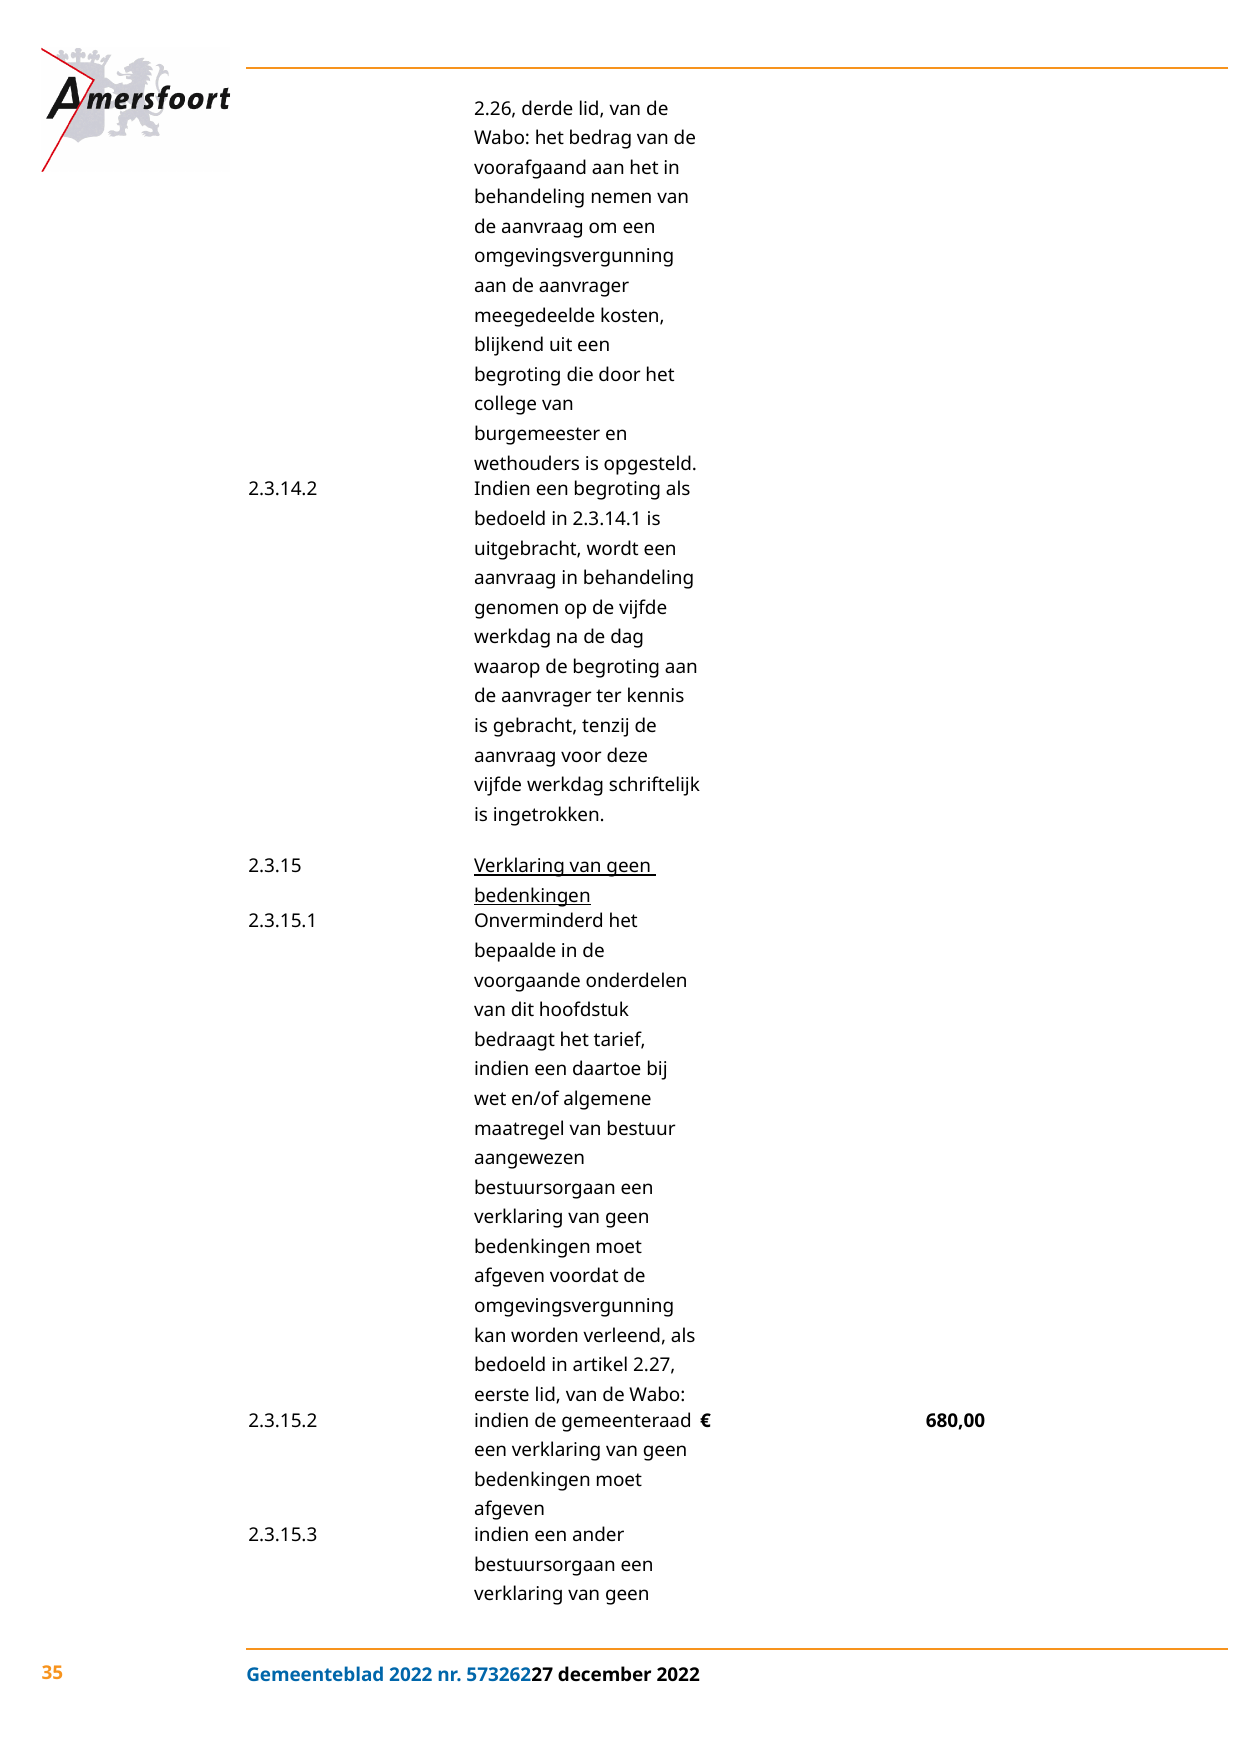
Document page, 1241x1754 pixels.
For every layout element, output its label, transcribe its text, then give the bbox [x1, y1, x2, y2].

table_cell Onverminderd het bepaalde in de voorgaande onderdelen van dit hoofdstuk bedraagt het tarief, indien een daartoe bij wet en/of algemene maatregel van bestuur aangewezen bestuursorgaan een verklaring van geen bedenkingen moet afgeven voordat de omgevingsvergunning kan worden verleend, als bedoeld in artikel 2.27, eerste lid, van de Wabo: [474, 908, 700, 1407]
table_cell [700, 1521, 926, 1606]
table_cell indien een ander bestuursorgaan een verklaring van geen [474, 1521, 700, 1606]
table_cell Indien een begroting als bedoeld in 2.3.14.1 is uitgebracht, wordt een aanvraag in behandeling genomen op de vijfde werkdag na de dag waarop de begroting aan de aanvrager ter kennis is gebracht, tenzij de aanvraag voor deze vijfde werkdag schriftelijk is ingetrokken. [474, 476, 700, 827]
table_cell [926, 853, 1152, 908]
table_cell [926, 908, 1152, 1407]
table_cell 680,00 [926, 1407, 1152, 1521]
table_cell [248, 827, 474, 852]
table_cell [700, 476, 926, 827]
table_cell [700, 827, 926, 852]
table_cell [926, 476, 1152, 827]
table_cell [926, 827, 1152, 852]
table_cell € [700, 1407, 926, 1521]
table_cell 2.3.15.3 [248, 1521, 474, 1606]
table_cell [474, 827, 700, 852]
table_cell [926, 95, 1152, 476]
table_cell [700, 853, 926, 908]
table_cell 2.26, derde lid, van de Wabo: het bedrag van de voorafgaand aan het in behandeling nemen van de aanvraag om een omgevingsvergunning aan de aanvrager meegedeelde kosten, blijkend uit een begroting die door het college van burgemeester en wethouders is opgesteld. [474, 95, 700, 476]
table_cell 2.3.15 [248, 853, 474, 908]
table_cell 2.3.15.2 [248, 1407, 474, 1521]
picture [41, 47, 231, 172]
table_cell 2.3.14.2 [248, 476, 474, 827]
table_cell Verklaring van geen bedenkingen [474, 853, 700, 908]
table_cell [700, 95, 926, 476]
table_cell indien de gemeenteraad een verklaring van geen bedenkingen moet afgeven [474, 1407, 700, 1521]
table_cell [700, 908, 926, 1407]
table_cell [248, 95, 474, 476]
table_cell [926, 1521, 1152, 1606]
table_cell 2.3.15.1 [248, 908, 474, 1407]
